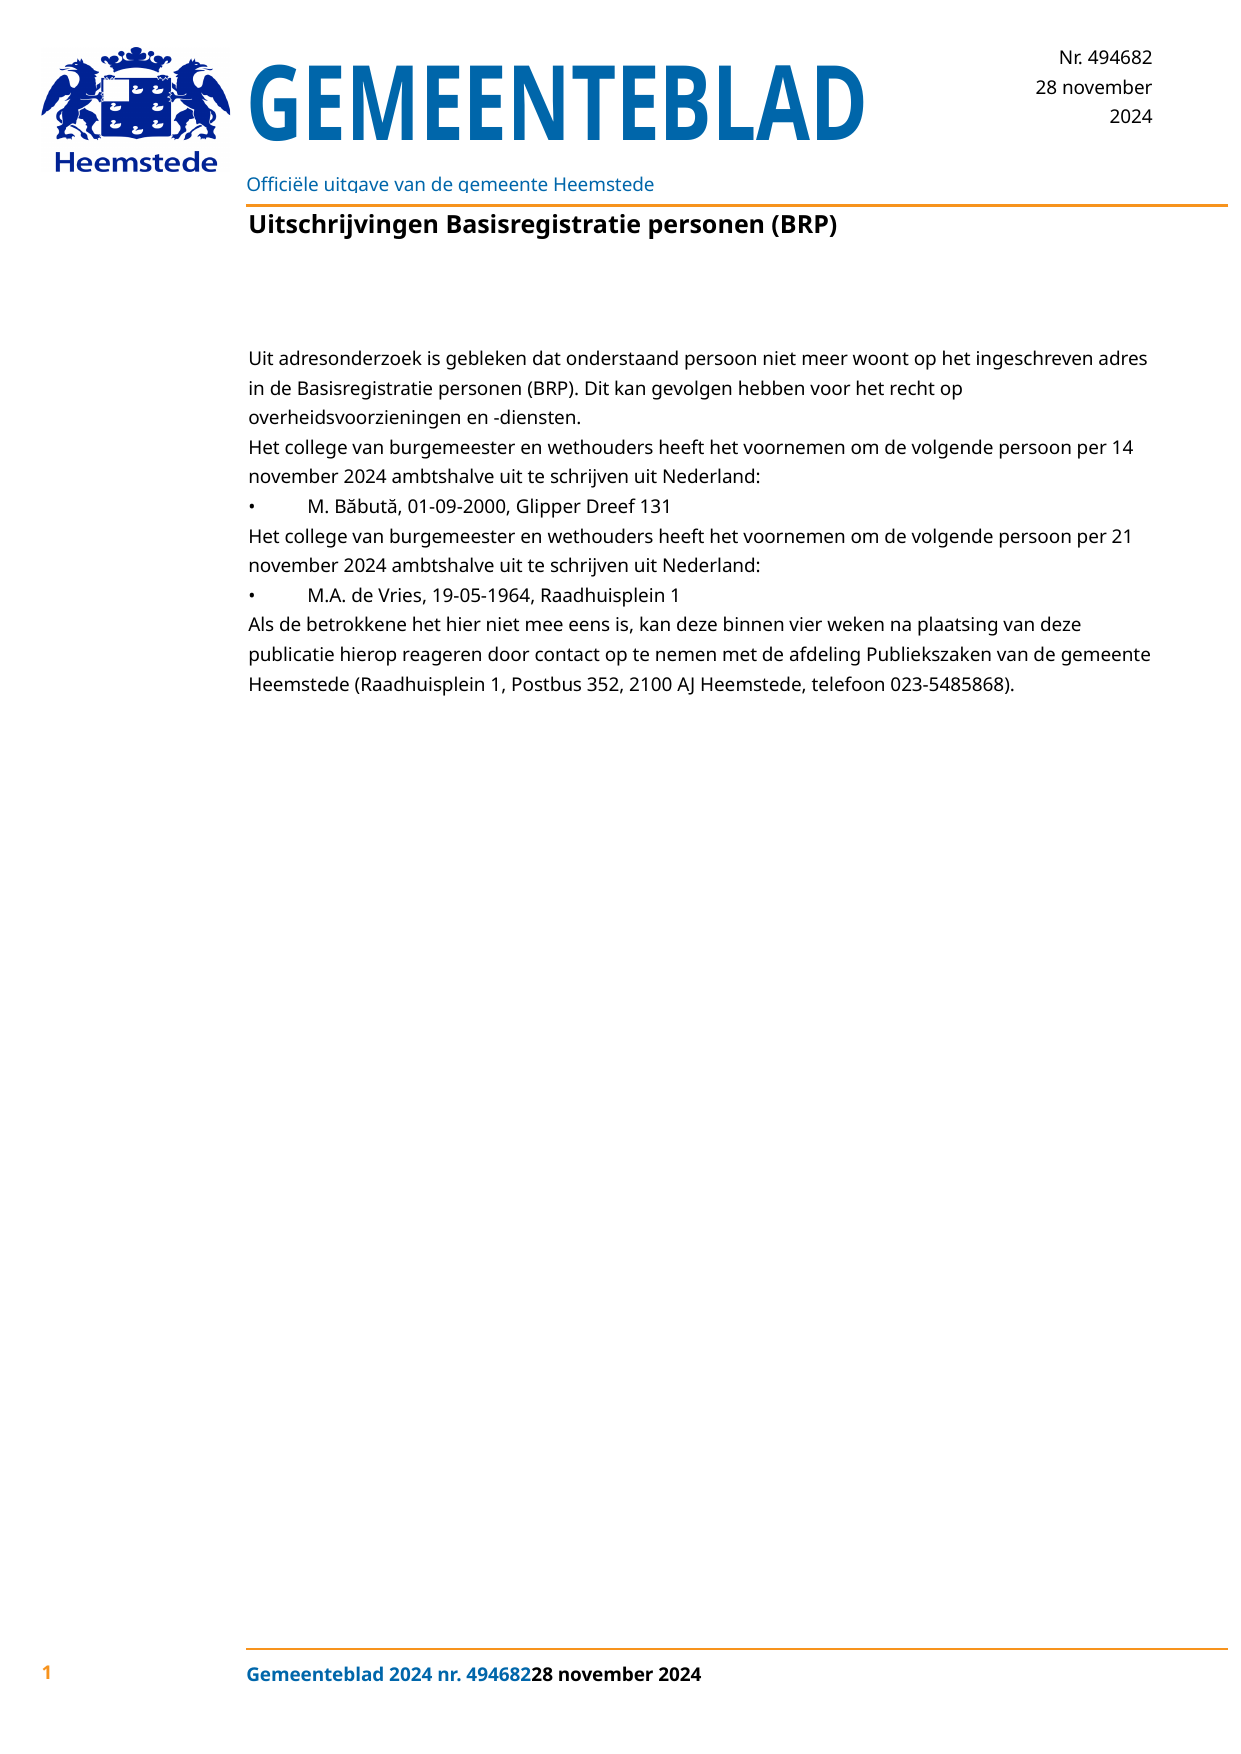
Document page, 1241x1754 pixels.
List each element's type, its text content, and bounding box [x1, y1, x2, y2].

text Het college van burgemeester en wethouders heeft het voornemen om de volgende persoon per 14 november 2024 ambtshalve uit te schrijven uit Nederland: [248, 434, 1152, 489]
text Uit adresonderzoek is gebleken dat onderstaand persoon niet meer woont op het ingeschreven adres in de Basisregistratie personen (BRP). Dit kan gevolgen hebben voor het recht op overheidsvoorzieningen en -diensten. [248, 345, 1152, 430]
list M. Băbută, 01-09-2000, Glipper Dreef 131 [248, 493, 1152, 519]
text Het college van burgemeester en wethouders heeft het voornemen om de volgende persoon per 21 november 2024 ambtshalve uit te schrijven uit Nederland: [248, 523, 1152, 578]
text Als de betrokkene het hier niet mee eens is, kan deze binnen vier weken na plaatsing van deze publicatie hierop reageren door contact op te nemen met de afdeling Publiekszaken van de gemeente Heemstede (Raadhuisplein 1, Postbus 352, 2100 AJ Heemstede, telefoon 023-5485868). [248, 612, 1152, 696]
list M.A. de Vries, 19-05-1964, Raadhuisplein 1 [248, 582, 1152, 608]
text Uitschrijvingen Basisregistratie personen (BRP) [248, 207, 1152, 241]
picture [41, 47, 231, 172]
